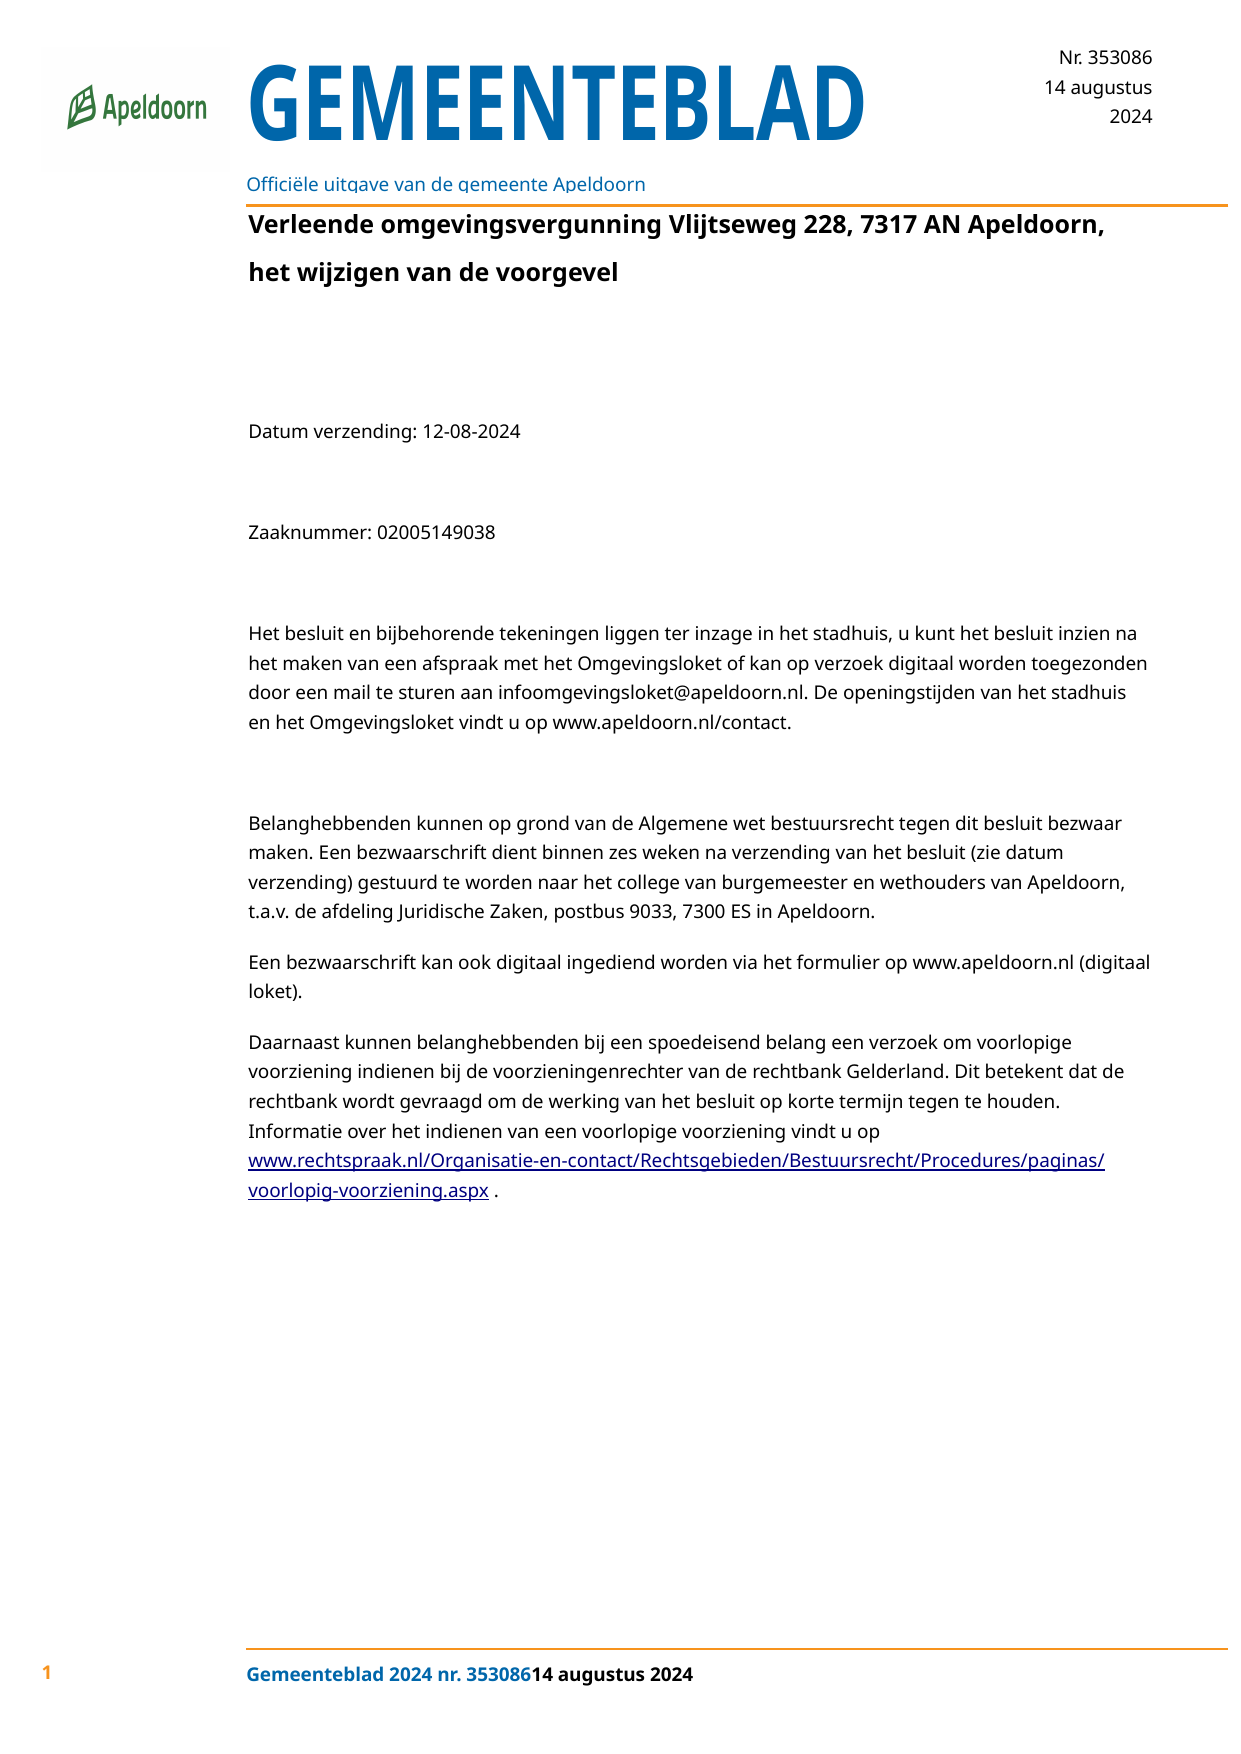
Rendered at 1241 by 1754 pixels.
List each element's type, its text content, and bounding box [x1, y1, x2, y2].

text Daarnaast kunnen belanghebbenden bij een spoedeisend belang een verzoek om voorlopige voorziening indienen bij de voorzieningenrechter van de rechtbank Gelderland. Dit betekent dat de rechtbank wordt gevraagd om de werking van het besluit op korte termijn tegen te houden. Informatie over het indienen van een voorlopige voorziening vindt u op www.rechtspraak.nl/Organisatie-en-contact/Rechtsgebieden/Bestuursrecht/Procedures/paginas/voorlopig-voorziening.aspx . [248, 1029, 1152, 1203]
text Zaaknummer: 02005149038 [248, 519, 1152, 545]
text Een bezwaarschrift kan ook digitaal ingediend worden via het formulier op www.apeldoorn.nl (digitaal loket). [248, 949, 1152, 1004]
text Belanghebbenden kunnen op grond van de Algemene wet bestuursrecht tegen dit besluit bezwaar maken. Een bezwaarschrift dient binnen zes weken na verzending van het besluit (zie datum verzending) gestuurd te worden naar het college van burgemeester en wethouders van Apeldoorn, t.a.v. de afdeling Juridische Zaken, postbus 9033, 7300 ES in Apeldoorn. [248, 810, 1152, 924]
text Verleende omgevingsvergunning Vlijtseweg 228, 7317 AN Apeldoorn, het wijzigen van de voorgevel [248, 207, 1152, 288]
text Datum verzending: 12-08-2024 [248, 419, 1152, 444]
picture [41, 47, 231, 172]
text Het besluit en bijbehorende tekeningen liggen ter inzage in het stadhuis, u kunt het besluit inzien na het maken van een afspraak met het Omgevingsloket of kan op verzoek digitaal worden toegezonden door een mail te sturen aan infoomgevingsloket@apeldoorn.nl. De openingstijden van het stadhuis en het Omgevingsloket vindt u op www.apeldoorn.nl/contact. [248, 620, 1152, 735]
